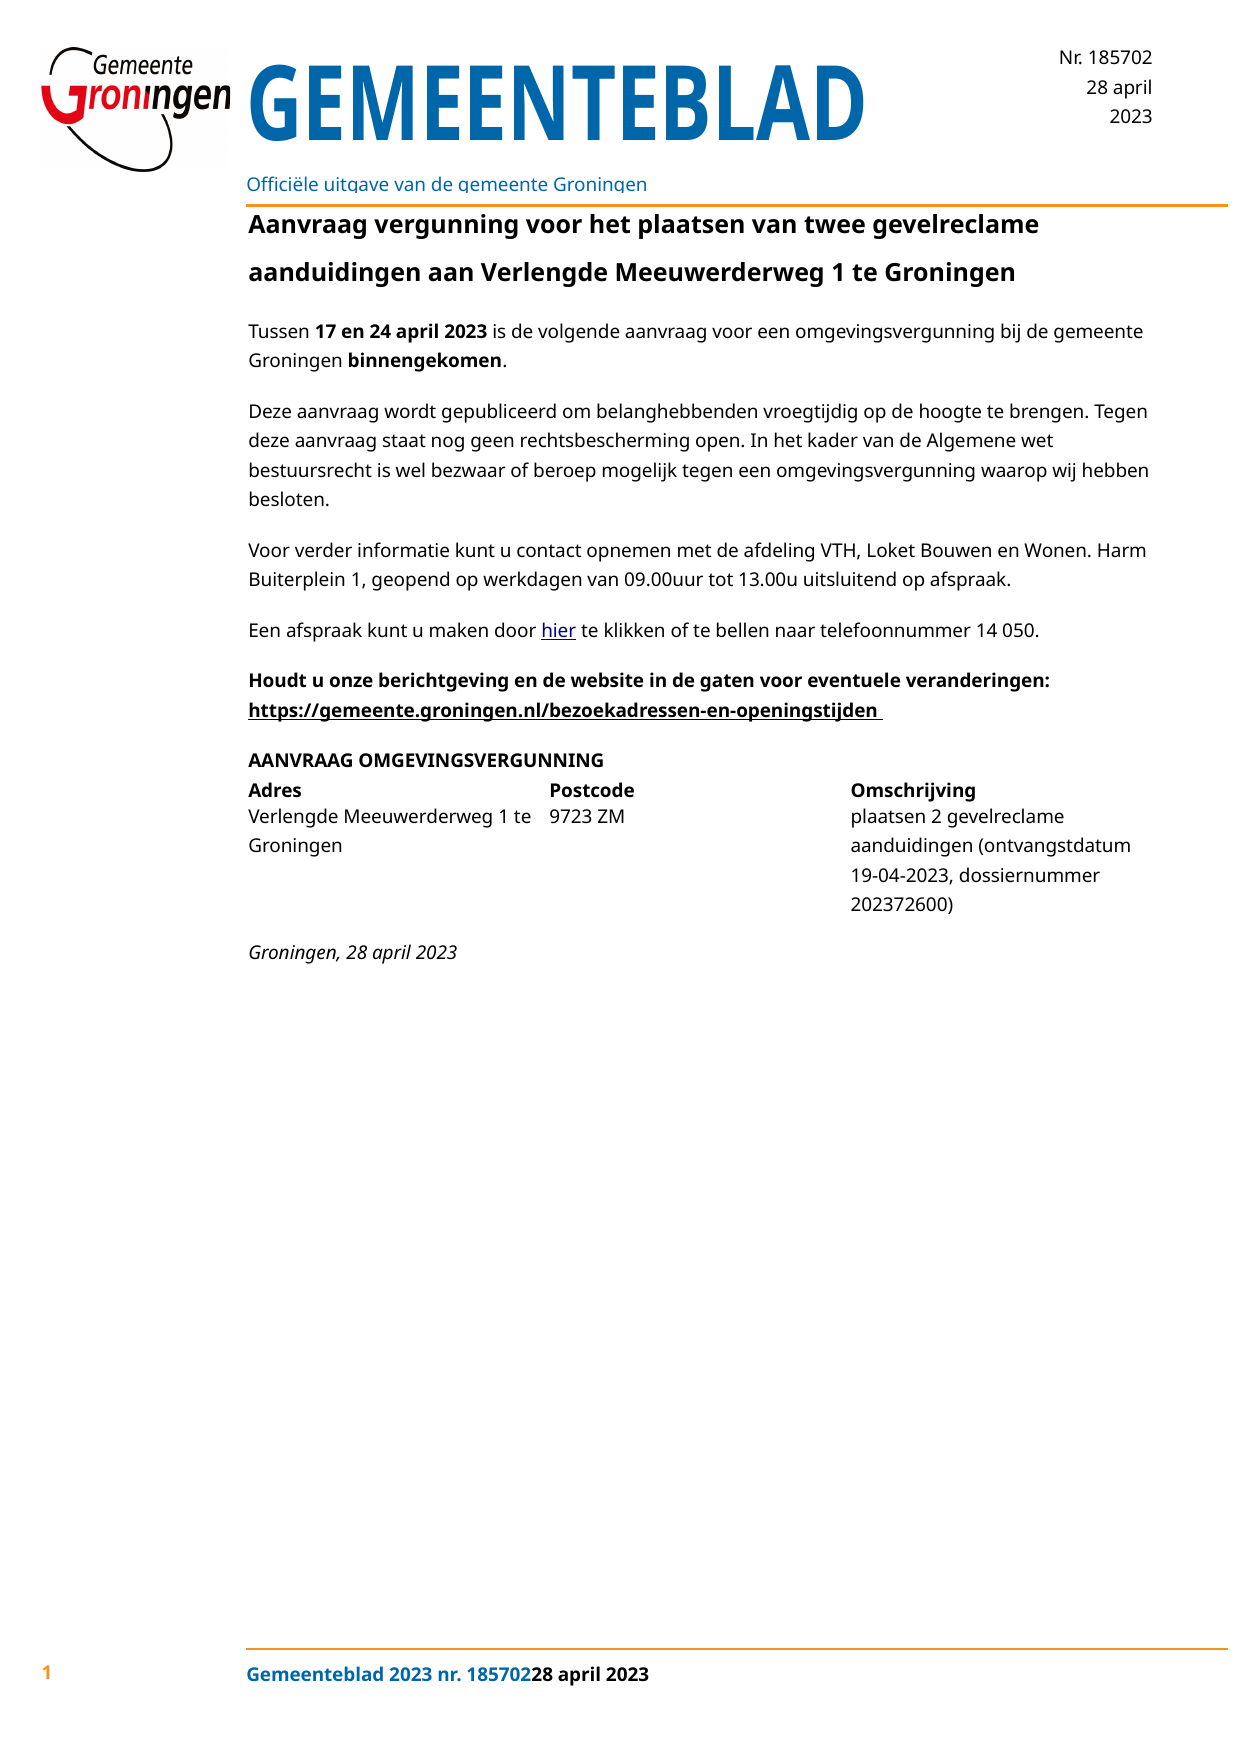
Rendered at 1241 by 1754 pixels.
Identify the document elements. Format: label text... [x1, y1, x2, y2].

text Tussen 17 en 24 april 2023 is de volgende aanvraag voor een omgevingsvergunning bij de gemeente Groningen binnengekomen. [248, 318, 1152, 373]
table_header Postcode [549, 777, 850, 803]
table_cell plaatsen 2 gevelreclame aanduidingen (ontvangstdatum 19-04-2023, dossiernummer 202372600) [850, 803, 1152, 917]
table_cell 9723 ZM [549, 803, 850, 917]
text Deze aanvraag wordt gepubliceerd om belanghebbenden vroegtijdig op de hoogte te brengen. Tegen deze aanvraag staat nog geen rechtsbescherming open. In het kader van de Algemene wet bestuursrecht is wel bezwaar of beroep mogelijk tegen een omgevingsvergunning waarop wij hebben besloten. [248, 398, 1152, 512]
text Aanvraag vergunning voor het plaatsen van twee gevelreclame aanduidingen aan Verlengde Meeuwerderweg 1 te Groningen [248, 207, 1152, 288]
picture [41, 47, 231, 172]
table_header Omschrijving [850, 777, 1152, 803]
text Een afspraak kunt u maken door hier te klikken of te bellen naar telefoonnummer 14 050. [248, 617, 1152, 643]
table_header Adres [248, 777, 549, 803]
text Houdt u onze berichtgeving en de website in de gaten voor eventuele veranderingen: https://gemeente.groningen.nl/bezoekadressen-en-openingstijden [248, 667, 1152, 723]
text AANVRAAG OMGEVINGSVERGUNNING [248, 747, 1152, 773]
text Groningen, 28 april 2023 [248, 939, 1152, 964]
text Voor verder informatie kunt u contact opnemen met de afdeling VTH, Loket Bouwen en Wonen. Harm Buiterplein 1, geopend op werkdagen van 09.00uur tot 13.00u uitsluitend op afspraak. [248, 537, 1152, 592]
table_cell Verlengde Meeuwerderweg 1 te Groningen [248, 803, 549, 917]
